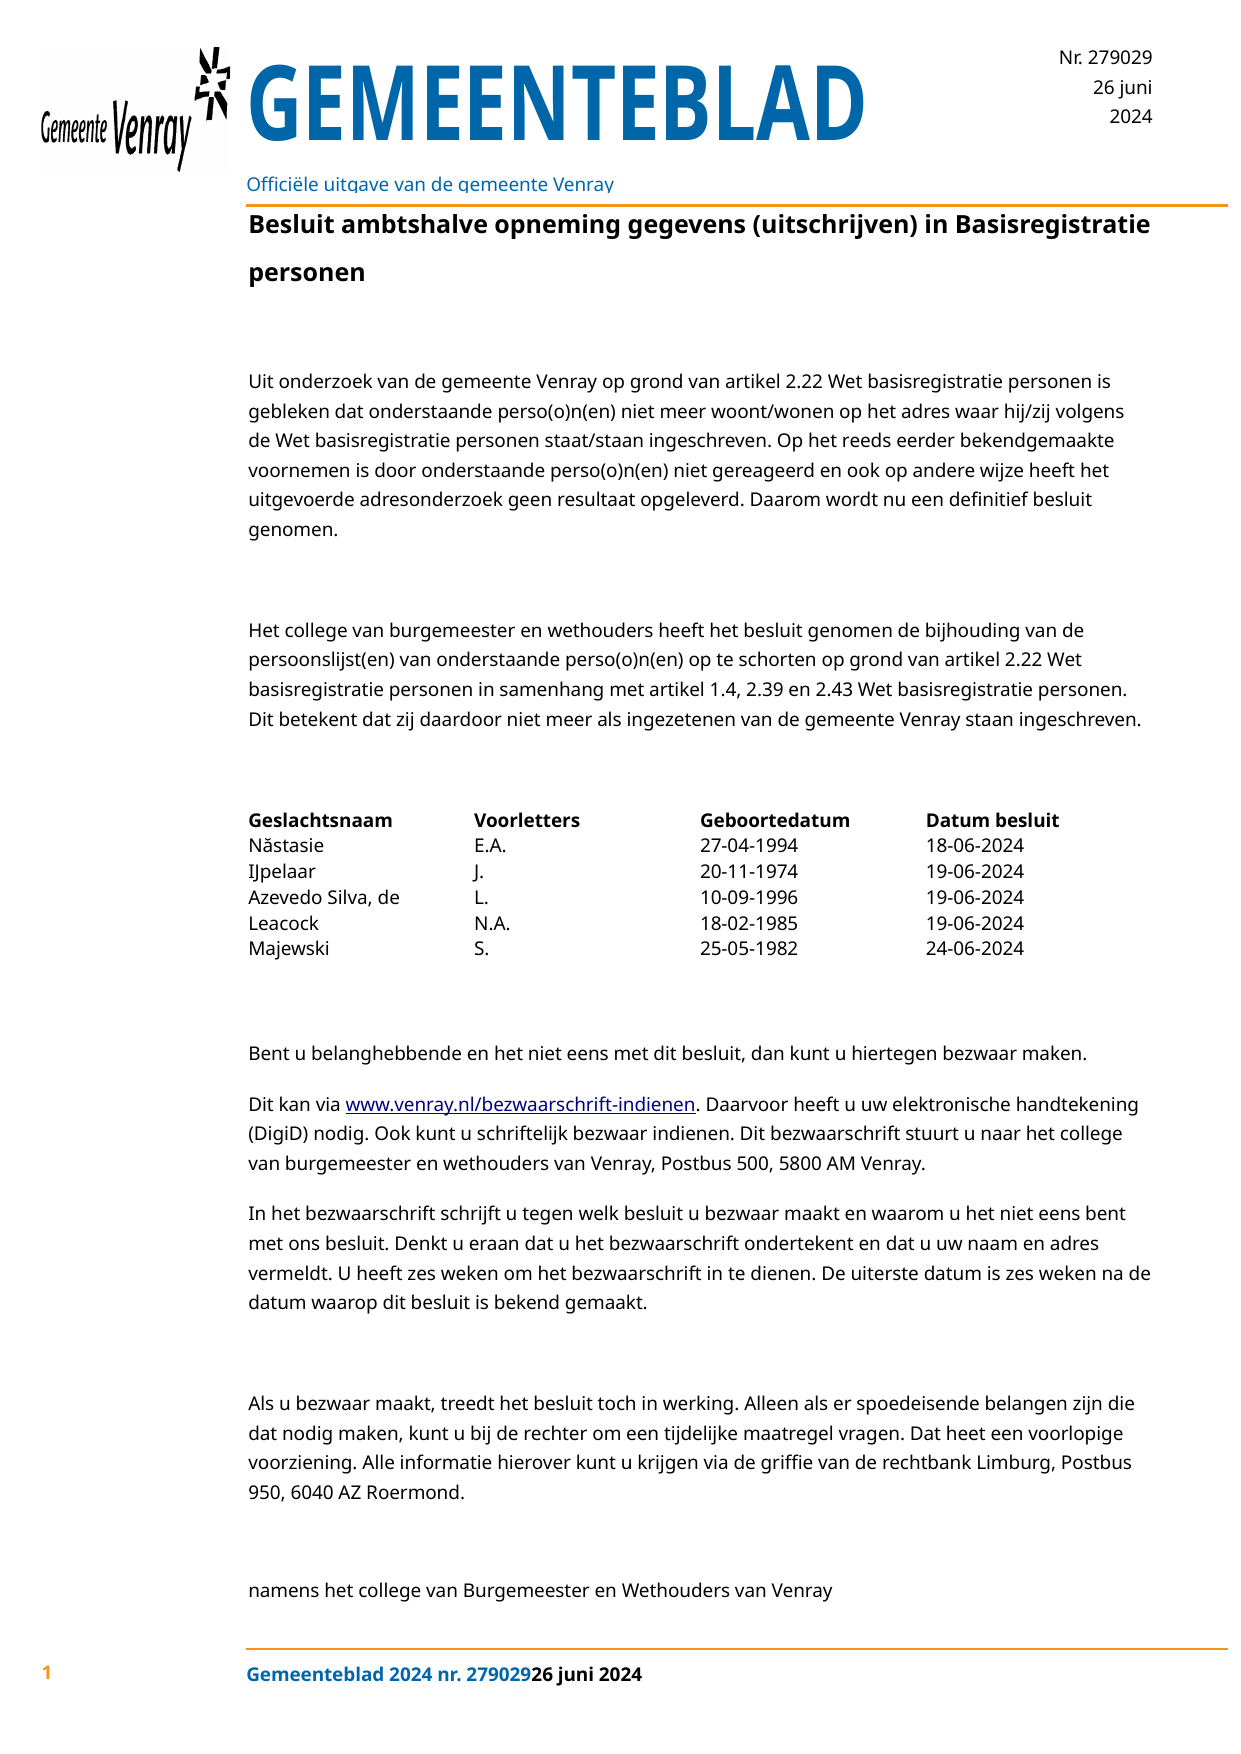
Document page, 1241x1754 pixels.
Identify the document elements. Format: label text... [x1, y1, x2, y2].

text Als u bezwaar maakt, treedt het besluit toch in werking. Alleen als er spoedeisende belangen zijn die dat nodig maken, kunt u bij de rechter om een tijdelijke maatregel vragen. Dat heet een voorlopige voorziening. Alle informatie hierover kunt u krijgen via de griffie van de rechtbank Limburg, Postbus 950, 6040 AZ Roermond. [248, 1390, 1152, 1504]
table_cell 25-05-1982 [700, 935, 926, 961]
table_cell N.A. [474, 910, 700, 935]
text In het bezwaarschrift schrijft u tegen welk besluit u bezwaar maakt en waarom u het niet eens bent met ons besluit. Denkt u eraan dat u het bezwaarschrift ondertekent en dat u uw naam en adres vermeldt. U heeft zes weken om het bezwaarschrift in te dienen. De uiterste datum is zes weken na de datum waarop dit besluit is bekend gemaakt. [248, 1201, 1152, 1315]
table_cell [926, 961, 1152, 987]
table_cell 27-04-1994 [700, 833, 926, 858]
table_header Geboortedatum [700, 807, 926, 832]
table_cell Majewski [248, 935, 474, 961]
text Besluit ambtshalve opneming gegevens (uitschrijven) in Basisregistratie personen [248, 207, 1152, 288]
table_cell 18-02-1985 [700, 910, 926, 935]
table_cell 19-06-2024 [926, 910, 1152, 935]
table_cell 18-06-2024 [926, 833, 1152, 858]
table_cell L. [474, 884, 700, 910]
table_cell 10-09-1996 [700, 884, 926, 910]
table_cell [248, 961, 474, 987]
table_cell E.A. [474, 833, 700, 858]
table_cell 19-06-2024 [926, 884, 1152, 910]
table_cell [700, 961, 926, 987]
table_cell [474, 961, 700, 987]
table_header Geslachtsnaam [248, 807, 474, 832]
table_cell Azevedo Silva, de [248, 884, 474, 910]
text Dit kan via www.venray.nl/bezwaarschrift-indienen. Daarvoor heeft u uw elektronische handtekening (DigiD) nodig. Ook kunt u schriftelijk bezwaar indienen. Dit bezwaarschrift stuurt u naar het college van burgemeester en wethouders van Venray, Postbus 500, 5800 AM Venray. [248, 1091, 1152, 1176]
table_cell J. [474, 858, 700, 884]
text Uit onderzoek van de gemeente Venray op grond van artikel 2.22 Wet basisregistratie personen is gebleken dat onderstaande perso(o)n(en) niet meer woont/wonen op het adres waar hij/zij volgens de Wet basisregistratie personen staat/staan ingeschreven. Op het reeds eerder bekendgemaakte voornemen is door onderstaande perso(o)n(en) niet gereageerd en ook op andere wijze heeft het uitgevoerde adresonderzoek geen resultaat opgeleverd. Daarom wordt nu een definitief besluit genomen. [248, 368, 1152, 542]
text Bent u belanghebbende en het niet eens met dit besluit, dan kunt u hiertegen bezwaar maken. [248, 1041, 1152, 1066]
table_cell Năstasie [248, 833, 474, 858]
text namens het college van Burgemeester en Wethouders van Venray [248, 1577, 1152, 1603]
table_cell IJpelaar [248, 858, 474, 884]
table_cell 20-11-1974 [700, 858, 926, 884]
picture [41, 47, 231, 172]
table_cell S. [474, 935, 700, 961]
table_header Datum besluit [926, 807, 1152, 832]
table_cell 19-06-2024 [926, 858, 1152, 884]
table_cell 24-06-2024 [926, 935, 1152, 961]
text Het college van burgemeester en wethouders heeft het besluit genomen de bijhouding van de persoonslijst(en) van onderstaande perso(o)n(en) op te schorten op grond van artikel 2.22 Wet basisregistratie personen in samenhang met artikel 1.4, 2.39 en 2.43 Wet basisregistratie personen. Dit betekent dat zij daardoor niet meer als ingezetenen van de gemeente Venray staan ingeschreven. [248, 617, 1152, 732]
table_header Voorletters [474, 807, 700, 832]
table_cell Leacock [248, 910, 474, 935]
